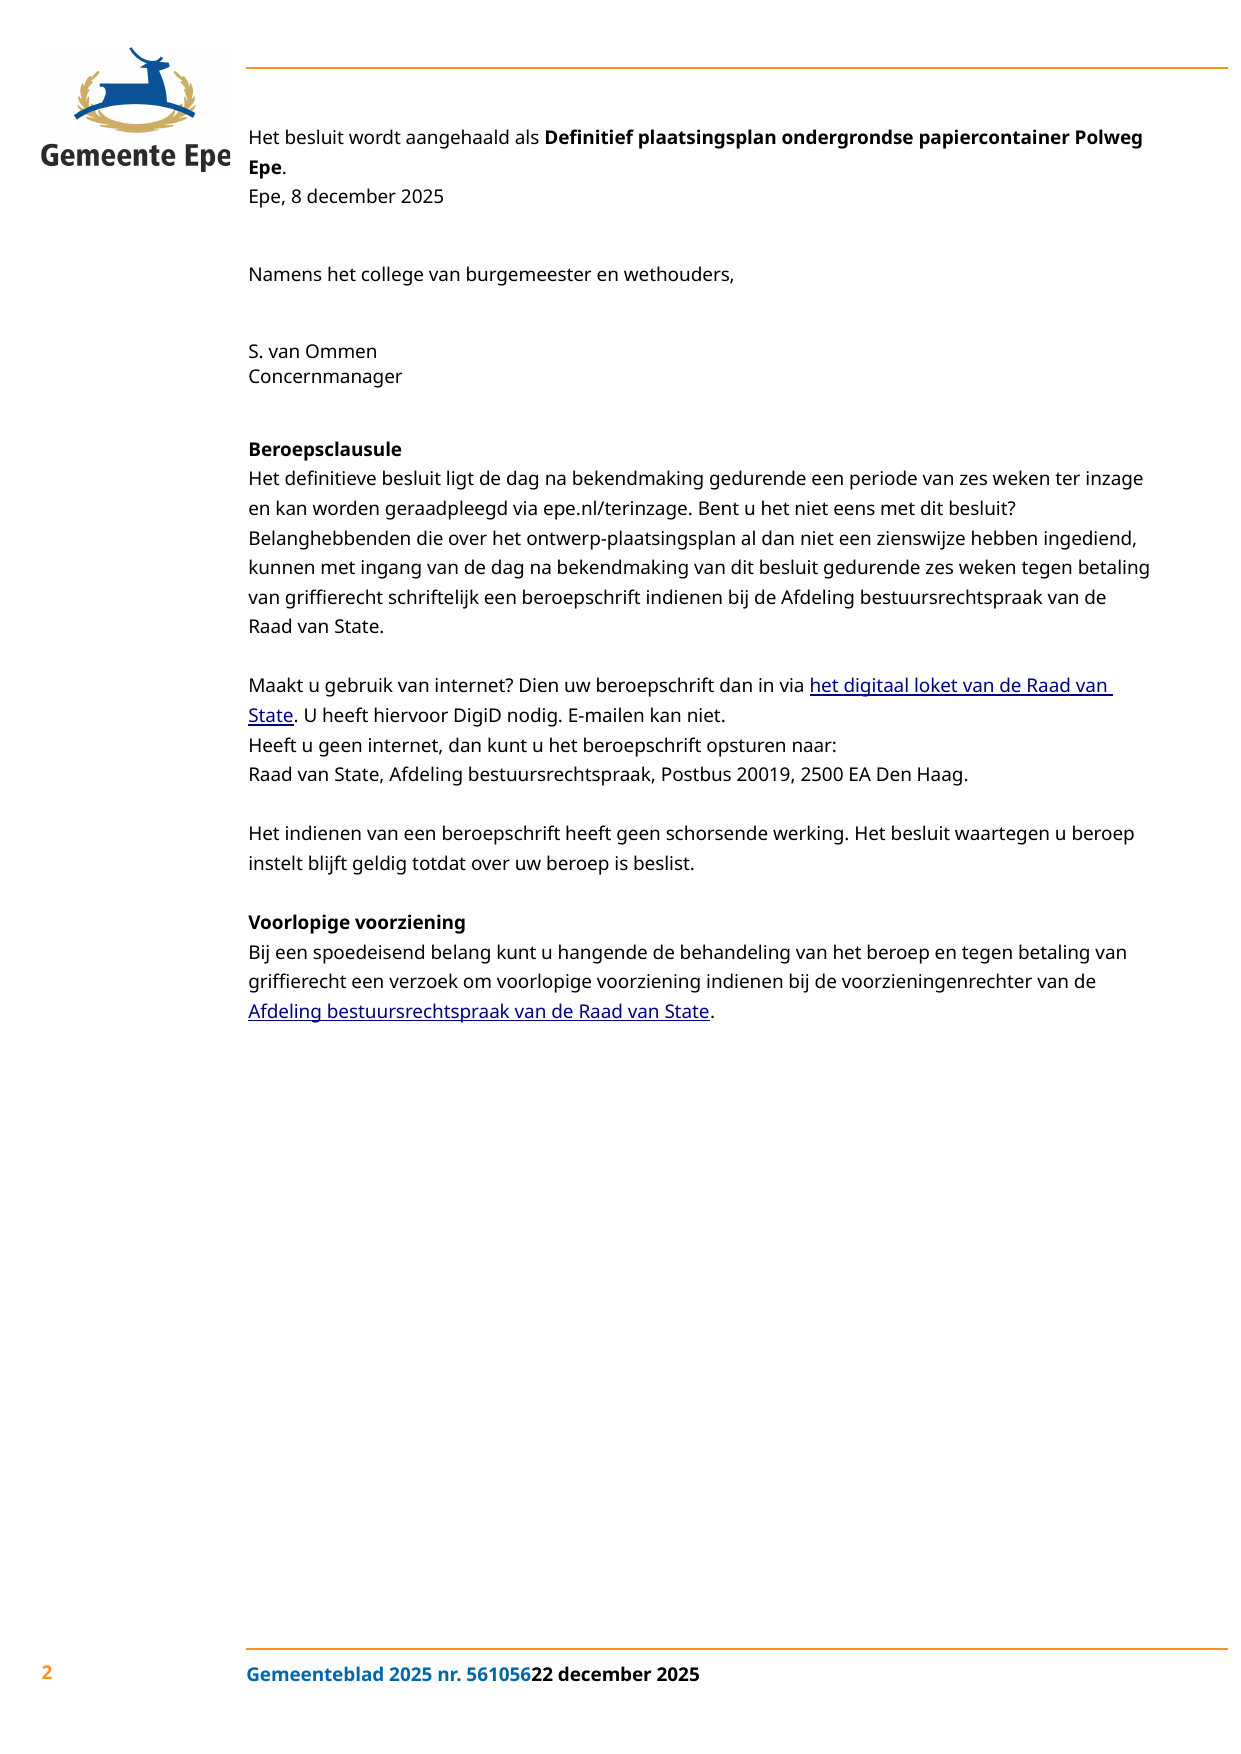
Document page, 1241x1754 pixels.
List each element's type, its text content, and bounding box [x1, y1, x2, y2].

text Bij een spoedeisend belang kunt u hangende de behandeling van het beroep en tegen betaling van griffierecht een verzoek om voorlopige voorziening indienen bij de voorzieningenrechter van de Afdeling bestuursrechtspraak van de Raad van State. [248, 939, 1152, 1024]
text Epe, 8 december 2025 [248, 183, 1152, 209]
text Namens het college van burgemeester en wethouders, [248, 261, 1152, 286]
text Beroepsclausule [248, 436, 1152, 462]
text Heeft u geen internet, dan kunt u het beroepschrift opsturen naar: [248, 732, 1152, 757]
text Maakt u gebruik van internet? Dien uw beroepschrift dan in via het digitaal loket van de Raad van State. U heeft hiervoor DigiD nodig. E-mailen kan niet. [248, 673, 1152, 728]
text Concernmanager [248, 364, 1152, 389]
text S. van Ommen [248, 338, 1152, 364]
picture [41, 47, 231, 172]
text Voorlopige voorziening [248, 909, 1152, 935]
text Het definitieve besluit ligt de dag na bekendmaking gedurende een periode van zes weken ter inzage en kan worden geraadpleegd via epe.nl/terinzage. Bent u het niet eens met dit besluit? Belanghebbenden die over het ontwerp-plaatsingsplan al dan niet een zienswijze hebben ingediend, kunnen met ingang van de dag na bekendmaking van dit besluit gedurende zes weken tegen betaling van griffierecht schriftelijk een beroepschrift indienen bij de Afdeling bestuursrechtspraak van de Raad van State. [248, 466, 1152, 639]
text Raad van State, Afdeling bestuursrechtspraak, Postbus 20019, 2500 EA Den Haag. [248, 761, 1152, 787]
text Het indienen van een beroepschrift heeft geen schorsende werking. Het besluit waartegen u beroep instelt blijft geldig totdat over uw beroep is beslist. [248, 821, 1152, 876]
text Het besluit wordt aangehaald als Definitief plaatsingsplan ondergrondse papiercontainer Polweg Epe. [248, 124, 1152, 180]
